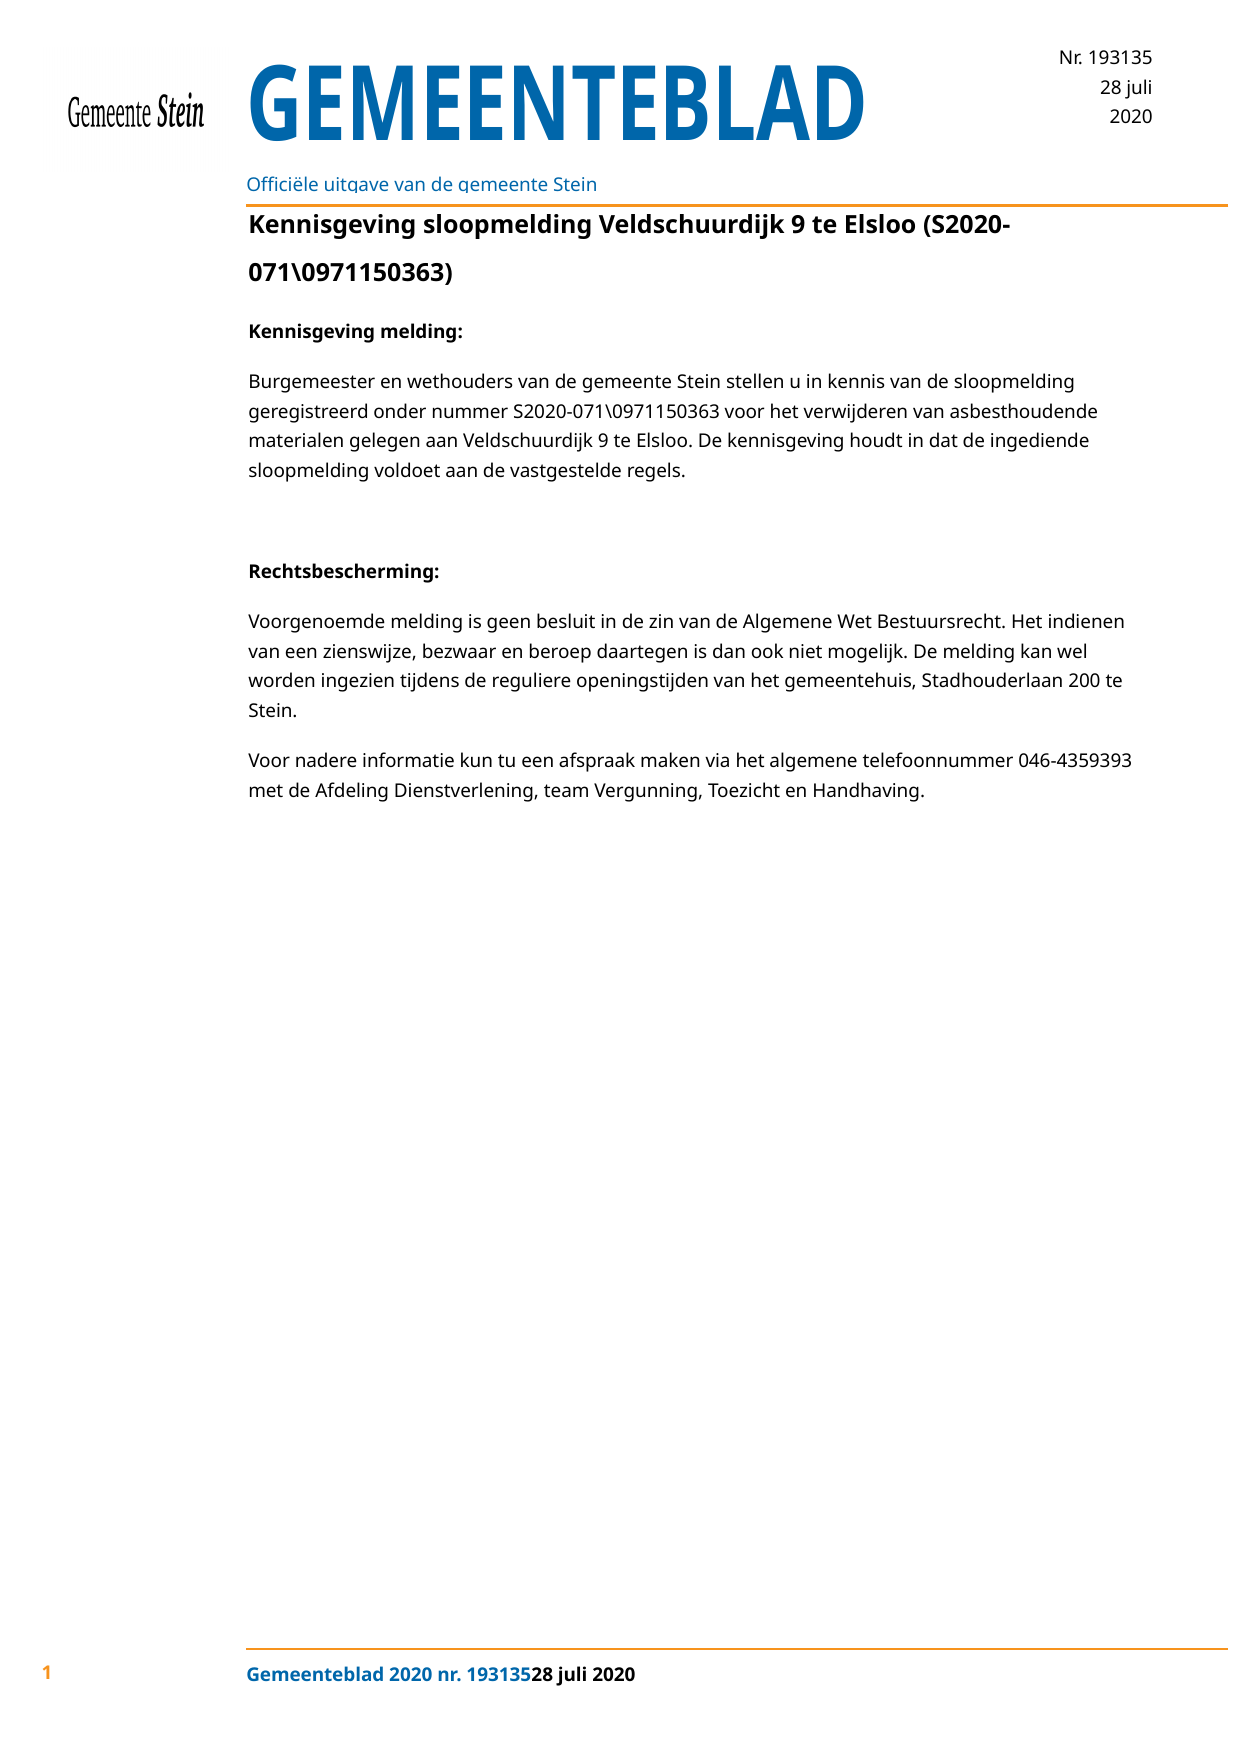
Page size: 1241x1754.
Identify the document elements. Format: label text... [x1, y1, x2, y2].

text Voor nadere informatie kun tu een afspraak maken via het algemene telefoonnummer 046-4359393 met de Afdeling Dienstverlening, team Vergunning, Toezicht en Handhaving. [248, 747, 1152, 803]
text Kennisgeving melding: [248, 318, 1152, 344]
text Burgemeester en wethouders van de gemeente Stein stellen u in kennis van de sloopmelding geregistreerd onder nummer S2020-071\0971150363 voor het verwijderen van asbesthoudende materialen gelegen aan Veldschuurdijk 9 te Elsloo. De kennisgeving houdt in dat de ingediende sloopmelding voldoet aan de vastgestelde regels. [248, 368, 1152, 483]
picture [41, 47, 231, 172]
text Voorgenoemde melding is geen besluit in de zin van de Algemene Wet Bestuursrecht. Het indienen van een zienswijze, bezwaar en beroep daartegen is dan ook niet mogelijk. De melding kan wel worden ingezien tijdens de reguliere openingstijden van het gemeentehuis, Stadhouderlaan 200 te Stein. [248, 608, 1152, 723]
text Rechtsbescherming: [248, 558, 1152, 584]
text Kennisgeving sloopmelding Veldschuurdijk 9 te Elsloo (S2020-071\0971150363) [248, 207, 1152, 288]
